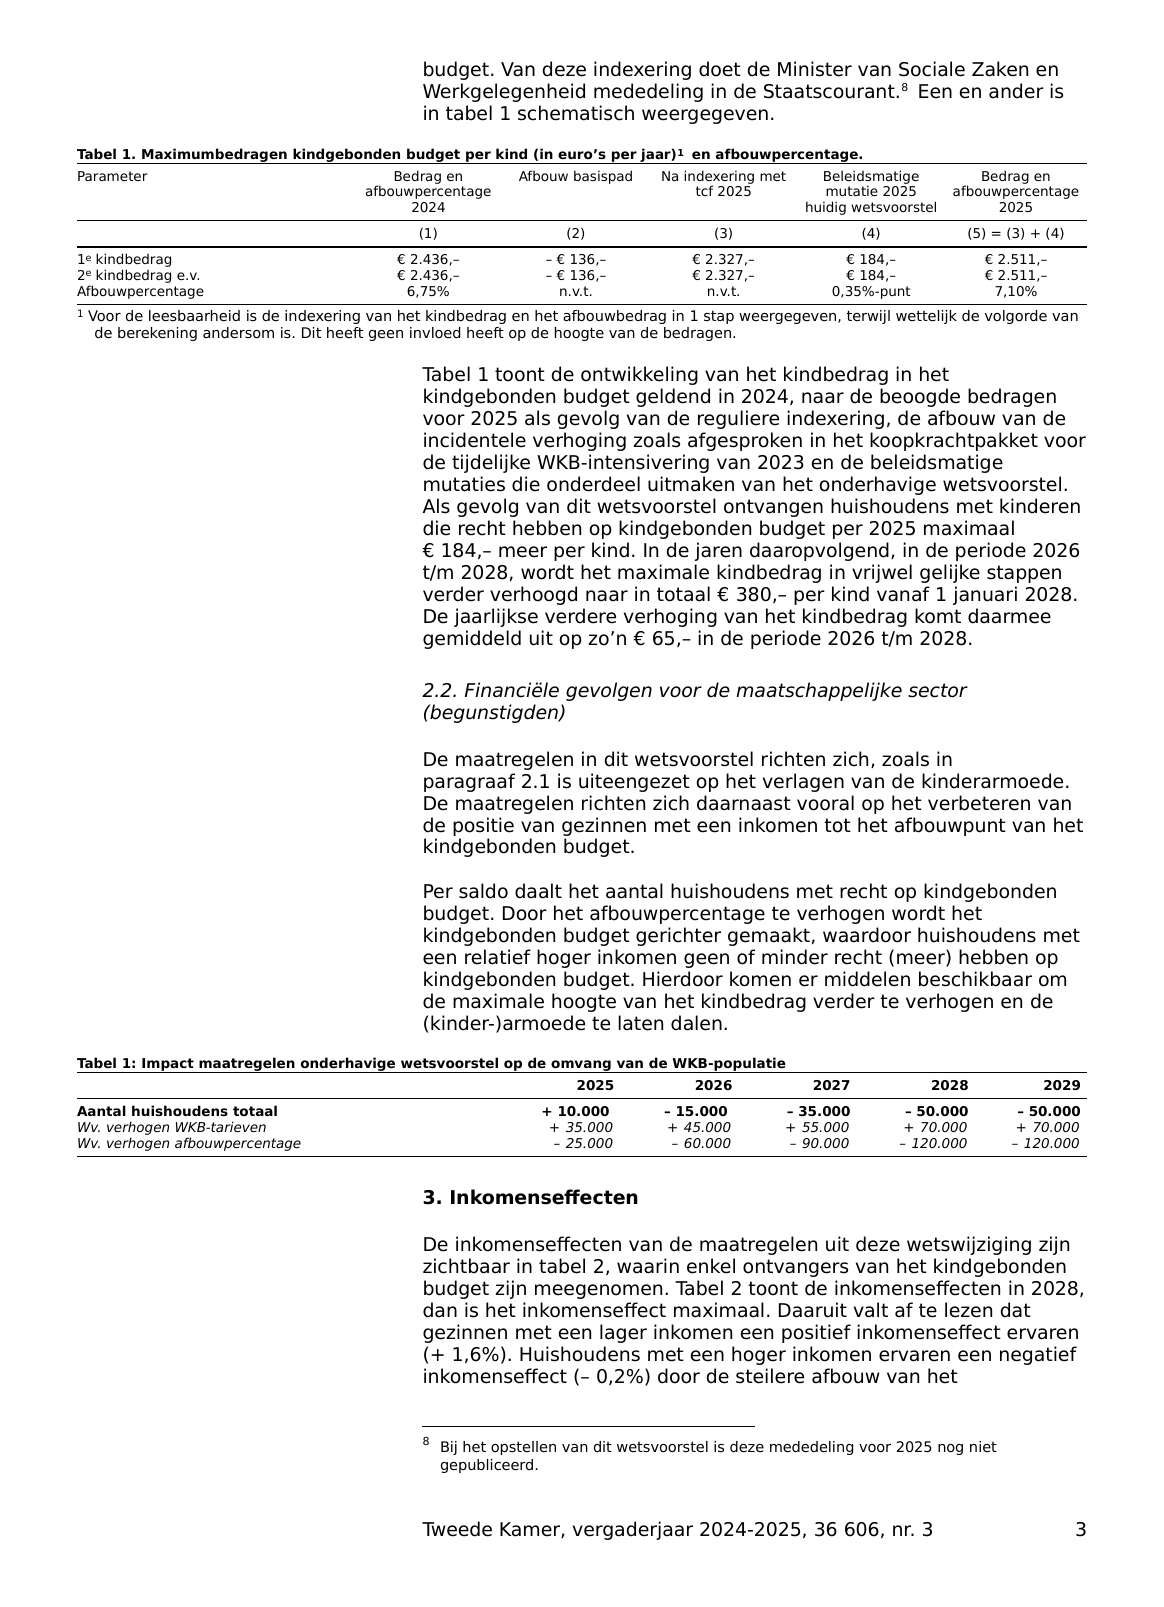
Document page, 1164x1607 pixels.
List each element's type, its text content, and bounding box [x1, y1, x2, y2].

table_cell – 15.000 [620, 1099, 738, 1120]
table_cell € 184,– [797, 248, 945, 268]
table_cell + 10.000 [502, 1099, 620, 1120]
table_cell (3) [650, 221, 797, 246]
table_cell 1e kindbedrag [77, 248, 354, 268]
subtitle 3. Inkomenseffecten [422, 1187, 1087, 1209]
table_cell – 25.000 [502, 1135, 620, 1156]
table_cell + 45.000 [620, 1120, 738, 1135]
table_cell – € 136,– [502, 248, 649, 268]
table_cell Bedrag en afbouwpercentage 2024 [354, 164, 502, 220]
table_cell [77, 1073, 502, 1098]
table_cell € 2.511,– [945, 248, 1087, 268]
table_cell Na indexering met tcf 2025 [650, 164, 797, 220]
table_cell 2e kindbedrag e.v. [77, 268, 354, 283]
text De inkomenseffecten van de maatregelen uit deze wetswijziging zijn zichtbaar in tabel 2, waarin enkel ontvangers van het kindgebonden budget zijn meegenomen. Tabel 2 toont de inkomenseffecten in 2028, dan is het inkomenseffect maximaal. Daaruit valt af te lezen dat gezinnen met een lager inkomen een positief inkomenseffect ervaren (+ 1,6%). Huishoudens met een hoger inkomen ervaren een negatief inkomenseffect (– 0,2%) door de steilere afbouw van het [422, 1234, 1087, 1388]
table_cell 1 Voor de leesbaarheid is de indexering van het kindbedrag en het afbouwbedrag in 1 stap weergegeven, terwijl wettelijk de volgorde van de berekening andersom is. Dit heeft geen invloed heeft op de hoogte van de bedragen. [77, 305, 1087, 342]
table_cell 2027 [738, 1073, 856, 1098]
table_cell € 2.327,– [650, 248, 797, 268]
table_cell + 55.000 [738, 1120, 856, 1135]
table_cell 2026 [620, 1073, 738, 1098]
table_header Tabel 1. Maximumbedragen kindgebonden budget per kind (in euro’s per jaar)1 en afbouwpercentage. [77, 147, 1087, 163]
table_cell 2025 [502, 1073, 620, 1098]
table_cell (4) [797, 221, 945, 246]
table_cell – 120.000 [974, 1135, 1087, 1156]
table_cell – 50.000 [856, 1099, 974, 1120]
table_cell Beleidsmatige mutatie 2025 huidig wetsvoorstel [797, 164, 945, 220]
table_cell Afbouw basispad [502, 164, 649, 220]
table_cell – 50.000 [974, 1099, 1087, 1120]
table_cell n.v.t. [650, 284, 797, 304]
table_cell € 2.436,– [354, 248, 502, 268]
table_cell – 90.000 [738, 1135, 856, 1156]
table_cell – 60.000 [620, 1135, 738, 1156]
text budget. Van deze indexering doet de Minister van Sociale Zaken en Werkgelegenheid mededeling in de Staatscourant. Een en ander is in tabel 1 schematisch weergegeven. [422, 59, 1087, 125]
table_cell Bedrag en afbouwpercentage 2025 [945, 164, 1087, 220]
table_cell 6,75% [354, 284, 502, 304]
table_cell – € 136,– [502, 268, 649, 283]
table_cell n.v.t. [502, 284, 649, 304]
text Per saldo daalt het aantal huishoudens met recht op kindgebonden budget. Door het afbouwpercentage te verhogen wordt het kindgebonden budget gerichter gemaakt, waardoor huishoudens met een relatief hoger inkomen geen of minder recht (meer) hebben op kindgebonden budget. Hierdoor komen er middelen beschikbaar om de maximale hoogte van het kindbedrag verder te verhogen en de (kinder-)armoede te laten dalen. [422, 881, 1087, 1034]
table_cell (2) [502, 221, 649, 246]
table_cell € 2.327,– [650, 268, 797, 283]
table_cell Parameter [77, 164, 354, 220]
table_cell [77, 221, 354, 246]
text Bij het opstellen van dit wetsvoorstel is deze mededeling voor 2025 nog niet gepubliceerd. [422, 1435, 1087, 1474]
table_cell Wv. verhogen afbouwpercentage [77, 1135, 502, 1156]
table_cell 2029 [974, 1073, 1087, 1098]
subtitle 2.2. Financiële gevolgen voor de maatschappelijke sector (begunstigden) [422, 679, 1087, 723]
table_cell 7,10% [945, 284, 1087, 304]
table_cell (1) [354, 221, 502, 246]
table_header Tabel 1: Impact maatregelen onderhavige wetsvoorstel op de omvang van de WKB-populatie [77, 1056, 1087, 1072]
table_cell 0,35%-punt [797, 284, 945, 304]
table_cell + 70.000 [974, 1120, 1087, 1135]
table_cell Afbouwpercentage [77, 284, 354, 304]
text De maatregelen in dit wetsvoorstel richten zich, zoals in paragraaf 2.1 is uiteengezet op het verlagen van de kinderarmoede. De maatregelen richten zich daarnaast vooral op het verbeteren van de positie van gezinnen met een inkomen tot het afbouwpunt van het kindgebonden budget. [422, 748, 1087, 858]
table_cell Aantal huishoudens totaal [77, 1099, 502, 1120]
table_cell – 35.000 [738, 1099, 856, 1120]
table_cell (5) = (3) + (4) [945, 221, 1087, 246]
table_cell 2028 [856, 1073, 974, 1098]
table_cell € 184,– [797, 268, 945, 283]
table_cell € 2.511,– [945, 268, 1087, 283]
table_cell € 2.436,– [354, 268, 502, 283]
table_cell – 120.000 [856, 1135, 974, 1156]
table_cell Wv. verhogen WKB-tarieven [77, 1120, 502, 1135]
table_cell + 35.000 [502, 1120, 620, 1135]
table_cell + 70.000 [856, 1120, 974, 1135]
text Tabel 1 toont de ontwikkeling van het kindbedrag in het kindgebonden budget geldend in 2024, naar de beoogde bedragen voor 2025 als gevolg van de reguliere indexering, de afbouw van de incidentele verhoging zoals afgesproken in het koopkrachtpakket voor de tijdelijke WKB-intensivering van 2023 en de beleidsmatige mutaties die onderdeel uitmaken van het onderhavige wetsvoorstel. Als gevolg van dit wetsvoorstel ontvangen huishoudens met kinderen die recht hebben op kindgebonden budget per 2025 maximaal € 184,– meer per kind. In de jaren daaropvolgend, in de periode 2026 t/m 2028, wordt het maximale kindbedrag in vrijwel gelijke stappen verder verhoogd naar in totaal € 380,– per kind vanaf 1 januari 2028. De jaarlijkse verdere verhoging van het kindbedrag komt daarmee gemiddeld uit op zo’n € 65,– in de periode 2026 t/m 2028. [422, 364, 1087, 649]
